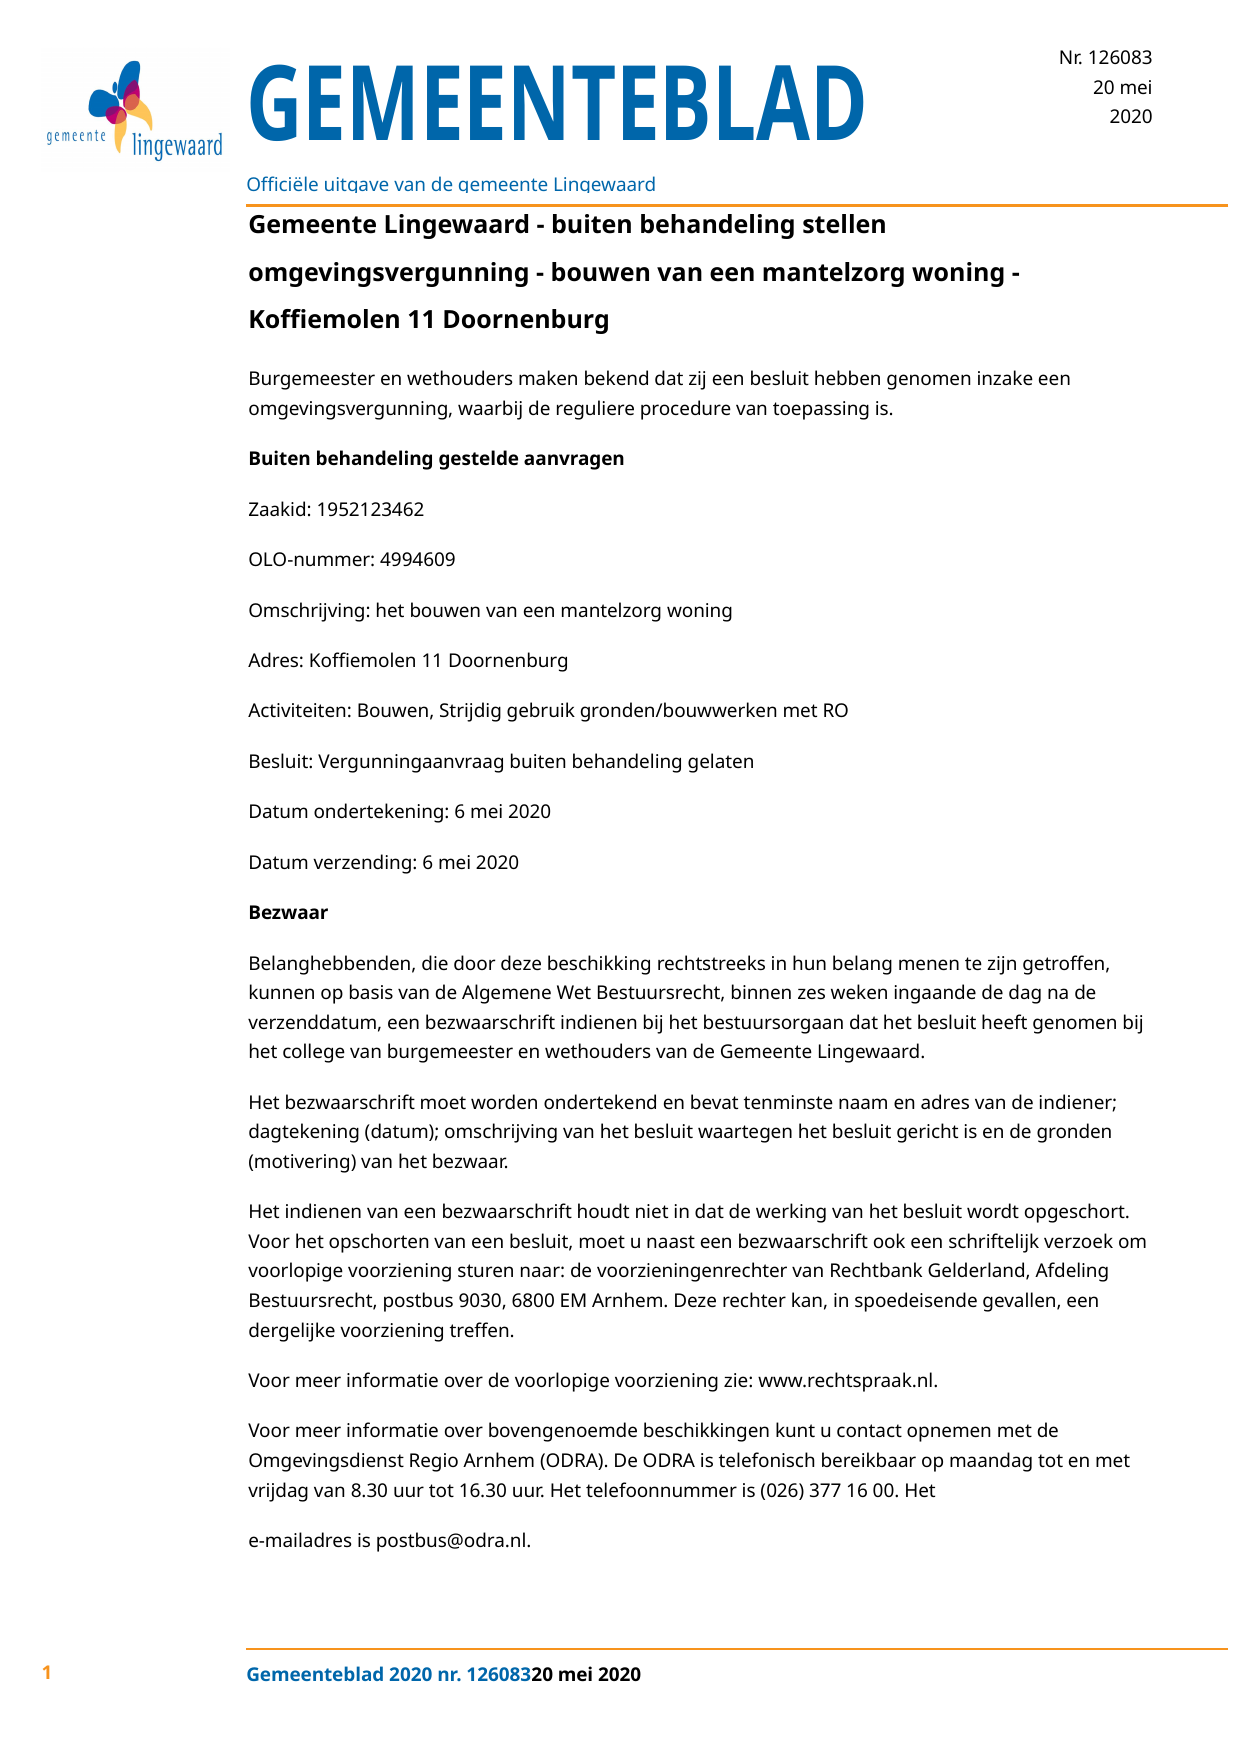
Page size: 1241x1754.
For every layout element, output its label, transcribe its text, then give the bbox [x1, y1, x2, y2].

text Zaakid: 1952123462 [248, 496, 1152, 522]
text Datum ondertekening: 6 mei 2020 [248, 798, 1152, 824]
text Voor meer informatie over bovengenoemde beschikkingen kunt u contact opnemen met de Omgevingsdienst Regio Arnhem (ODRA). De ODRA is telefonisch bereikbaar op maandag tot en met vrijdag van 8.30 uur tot 16.30 uur. Het telefoonnummer is (026) 377 16 00. Het [248, 1418, 1152, 1502]
text Belanghebbenden, die door deze beschikking rechtstreeks in hun belang menen te zijn getroffen, kunnen op basis van de Algemene Wet Bestuursrecht, binnen zes weken ingaande de dag na de verzenddatum, een bezwaarschrift indienen bij het bestuursorgaan dat het besluit heeft genomen bij het college van burgemeester en wethouders van de Gemeente Lingewaard. [248, 950, 1152, 1064]
text e-mailadres is postbus@odra.nl. [248, 1527, 1152, 1553]
text Omschrijving: het bouwen van een mantelzorg woning [248, 597, 1152, 622]
text Buiten behandeling gestelde aanvragen [248, 446, 1152, 471]
text Besluit: Vergunningaanvraag buiten behandeling gelaten [248, 748, 1152, 774]
text Gemeente Lingewaard - buiten behandeling stellen omgevingsvergunning - bouwen van een mantelzorg woning - Koffiemolen 11 Doornenburg [248, 207, 1152, 336]
text Burgemeester en wethouders maken bekend dat zij een besluit hebben genomen inzake een omgevingsvergunning, waarbij de reguliere procedure van toepassing is. [248, 366, 1152, 421]
text Activiteiten: Bouwen, Strijdig gebruik gronden/bouwwerken met RO [248, 698, 1152, 723]
text Adres: Koffiemolen 11 Doornenburg [248, 647, 1152, 673]
text Het indienen van een bezwaarschrift houdt niet in dat de werking van het besluit wordt opgeschort. Voor het opschorten van een besluit, moet u naast een bezwaarschrift ook een schriftelijk verzoek om voorlopige voorziening sturen naar: de voorzieningenrechter van Rechtbank Gelderland, Afdeling Bestuursrecht, postbus 9030, 6800 EM Arnhem. Deze rechter kan, in spoedeisende gevallen, een dergelijke voorziening treffen. [248, 1198, 1152, 1342]
text Het bezwaarschrift moet worden ondertekend en bevat tenminste naam en adres van de indiener; dagtekening (datum); omschrijving van het besluit waartegen het besluit gericht is en de gronden (motivering) van het bezwaar. [248, 1089, 1152, 1174]
text Voor meer informatie over de voorlopige voorziening zie: www.rechtspraak.nl. [248, 1367, 1152, 1393]
picture [41, 47, 231, 172]
text OLO-nummer: 4994609 [248, 546, 1152, 572]
text Bezwaar [248, 899, 1152, 925]
text Datum verzending: 6 mei 2020 [248, 849, 1152, 874]
